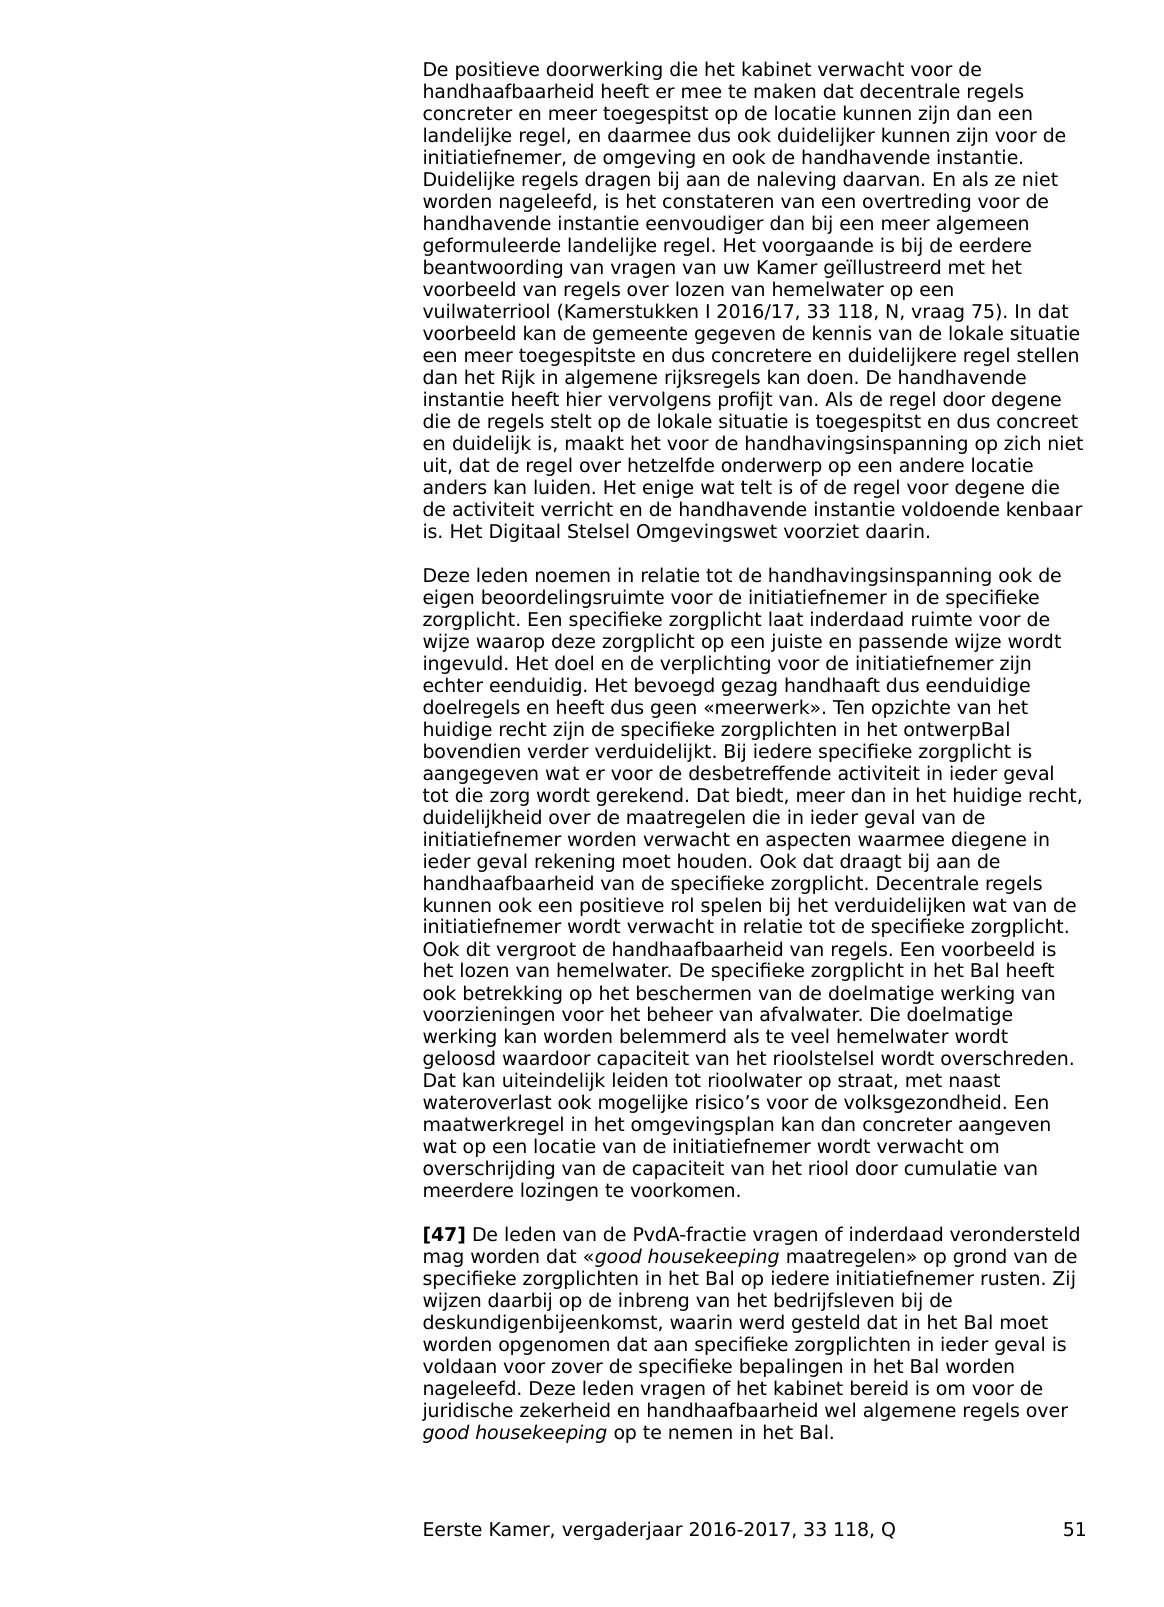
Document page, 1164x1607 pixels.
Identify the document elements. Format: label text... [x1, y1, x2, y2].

text Deze leden noemen in relatie tot de handhavingsinspanning ook de eigen beoordelingsruimte voor de initiatiefnemer in de specifieke zorgplicht. Een specifieke zorgplicht laat inderdaad ruimte voor de wijze waarop deze zorgplicht op een juiste en passende wijze wordt ingevuld. Het doel en de verplichting voor de initiatiefnemer zijn echter eenduidig. Het bevoegd gezag handhaaft dus eenduidige doelregels en heeft dus geen «meerwerk». Ten opzichte van het huidige recht zijn de specifieke zorgplichten in het ontwerpBal bovendien verder verduidelijkt. Bij iedere specifieke zorgplicht is aangegeven wat er voor de desbetreffende activiteit in ieder geval tot die zorg wordt gerekend. Dat biedt, meer dan in het huidige recht, duidelijkheid over de maatregelen die in ieder geval van de initiatiefnemer worden verwacht en aspecten waarmee diegene in ieder geval rekening moet houden. Ook dat draagt bij aan de handhaafbaarheid van de specifieke zorgplicht. Decentrale regels kunnen ook een positieve rol spelen bij het verduidelijken wat van de initiatiefnemer wordt verwacht in relatie tot de specifieke zorgplicht. Ook dit vergroot de handhaafbaarheid van regels. Een voorbeeld is het lozen van hemelwater. De specifieke zorgplicht in het Bal heeft ook betrekking op het beschermen van de doelmatige werking van voorzieningen voor het beheer van afvalwater. Die doelmatige werking kan worden belemmerd als te veel hemelwater wordt geloosd waardoor capaciteit van het rioolstelsel wordt overschreden. Dat kan uiteindelijk leiden tot rioolwater op straat, met naast wateroverlast ook mogelijke risico’s voor de volksgezondheid. Een maatwerkregel in het omgevingsplan kan dan concreter aangeven wat op een locatie van de initiatiefnemer wordt verwacht om overschrijding van de capaciteit van het riool door cumulatie van meerdere lozingen te voorkomen. [422, 565, 1087, 1202]
text [47] De leden van de PvdA-fractie vragen of inderdaad verondersteld mag worden dat «good housekeeping maatregelen» op grond van de specifieke zorgplichten in het Bal op iedere initiatiefnemer rusten. Zij wijzen daarbij op de inbreng van het bedrijfsleven bij de deskundigenbijeenkomst, waarin werd gesteld dat in het Bal moet worden opgenomen dat aan specifieke zorgplichten in ieder geval is voldaan voor zover de specifieke bepalingen in het Bal worden nageleefd. Deze leden vragen of het kabinet bereid is om voor de juridische zekerheid en handhaafbaarheid wel algemene regels over good housekeeping op te nemen in het Bal. [422, 1224, 1087, 1444]
text De positieve doorwerking die het kabinet verwacht voor de handhaafbaarheid heeft er mee te maken dat decentrale regels concreter en meer toegespitst op de locatie kunnen zijn dan een landelijke regel, en daarmee dus ook duidelijker kunnen zijn voor de initiatiefnemer, de omgeving en ook de handhavende instantie. Duidelijke regels dragen bij aan de naleving daarvan. En als ze niet worden nageleefd, is het constateren van een overtreding voor de handhavende instantie eenvoudiger dan bij een meer algemeen geformuleerde landelijke regel. Het voorgaande is bij de eerdere beantwoording van vragen van uw Kamer geïllustreerd met het voorbeeld van regels over lozen van hemelwater op een vuilwaterriool (Kamerstukken I 2016/17, 33 118, N, vraag 75). In dat voorbeeld kan de gemeente gegeven de kennis van de lokale situatie een meer toegespitste en dus concretere en duidelijkere regel stellen dan het Rijk in algemene rijksregels kan doen. De handhavende instantie heeft hier vervolgens profijt van. Als de regel door degene die de regels stelt op de lokale situatie is toegespitst en dus concreet en duidelijk is, maakt het voor de handhavingsinspanning op zich niet uit, dat de regel over hetzelfde onderwerp op een andere locatie anders kan luiden. Het enige wat telt is of de regel voor degene die de activiteit verricht en de handhavende instantie voldoende kenbaar is. Het Digitaal Stelsel Omgevingswet voorziet daarin. [422, 59, 1087, 543]
